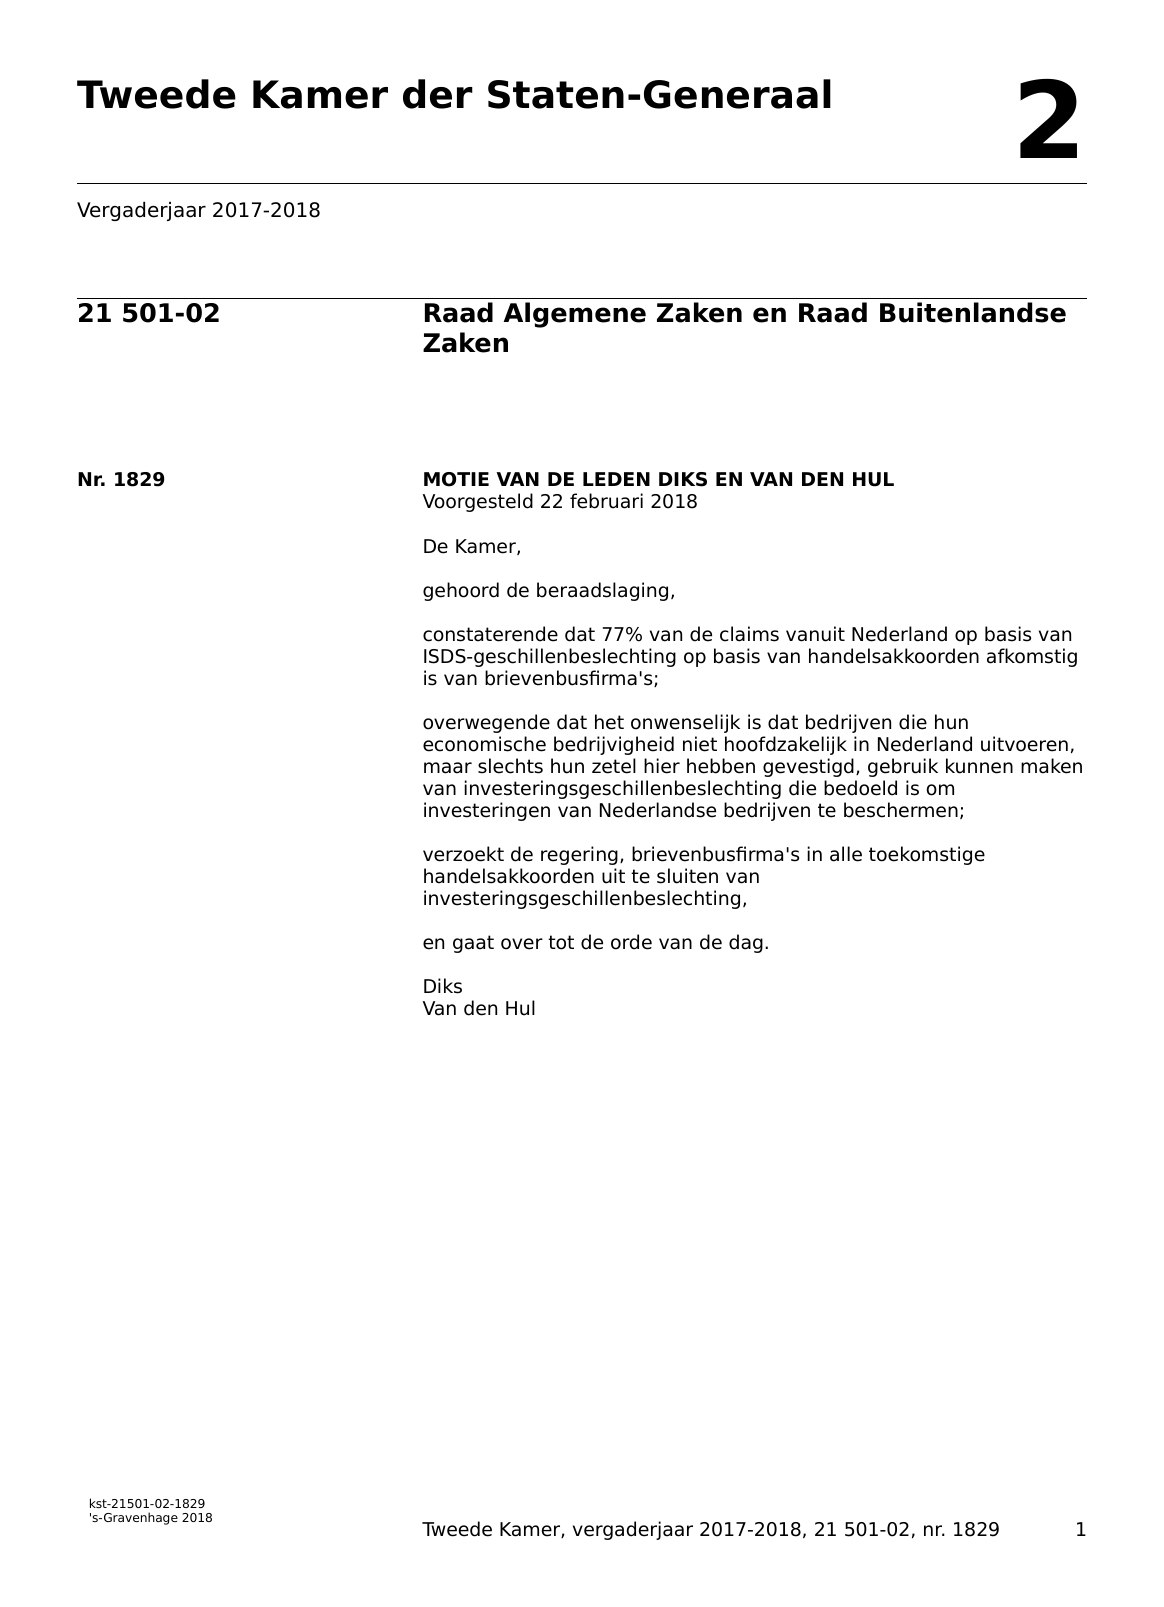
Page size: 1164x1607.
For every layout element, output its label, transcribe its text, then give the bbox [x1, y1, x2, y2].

table_header Tweede Kamer der Staten-Generaal [77, 59, 886, 183]
text gehoord de beraadslaging, [422, 580, 1087, 602]
text 's-Gravenhage 2018 [88, 1511, 323, 1525]
text en gaat over tot de orde van de dag. [422, 932, 1087, 954]
text verzoekt de regering, brievenbusfirma's in alle toekomstige handelsakkoorden uit te sluiten van investeringsgeschillenbeslechting, [422, 844, 1087, 910]
text Van den Hul [422, 998, 1087, 1020]
text Voorgesteld 22 februari 2018 [422, 491, 1087, 513]
text overwegende dat het onwenselijk is dat bedrijven die hun economische bedrijvigheid niet hoofdzakelijk in Nederland uitvoeren, maar slechts hun zetel hier hebben gevestigd, gebruik kunnen maken van investeringsgeschillenbeslechting die bedoeld is om investeringen van Nederlandse bedrijven te beschermen; [422, 712, 1087, 822]
text kst-21501-02-1829 [88, 1497, 323, 1511]
table_header 2 [886, 59, 1087, 183]
subtitle Nr. 1829 MOTIE VAN DE LEDEN DIKS EN VAN DEN HUL [77, 469, 1087, 491]
table_cell Vergaderjaar 2017-2018 [77, 184, 1087, 298]
text constaterende dat 77% van de claims vanuit Nederland op basis van ISDS-geschillenbeslechting op basis van handelsakkoorden afkomstig is van brievenbusfirma's; [422, 624, 1087, 690]
subtitle 21 501-02 Raad Algemene Zaken en Raad Buitenlandse Zaken [77, 299, 1087, 358]
text De Kamer, [422, 536, 1087, 557]
text Diks [422, 976, 1087, 998]
